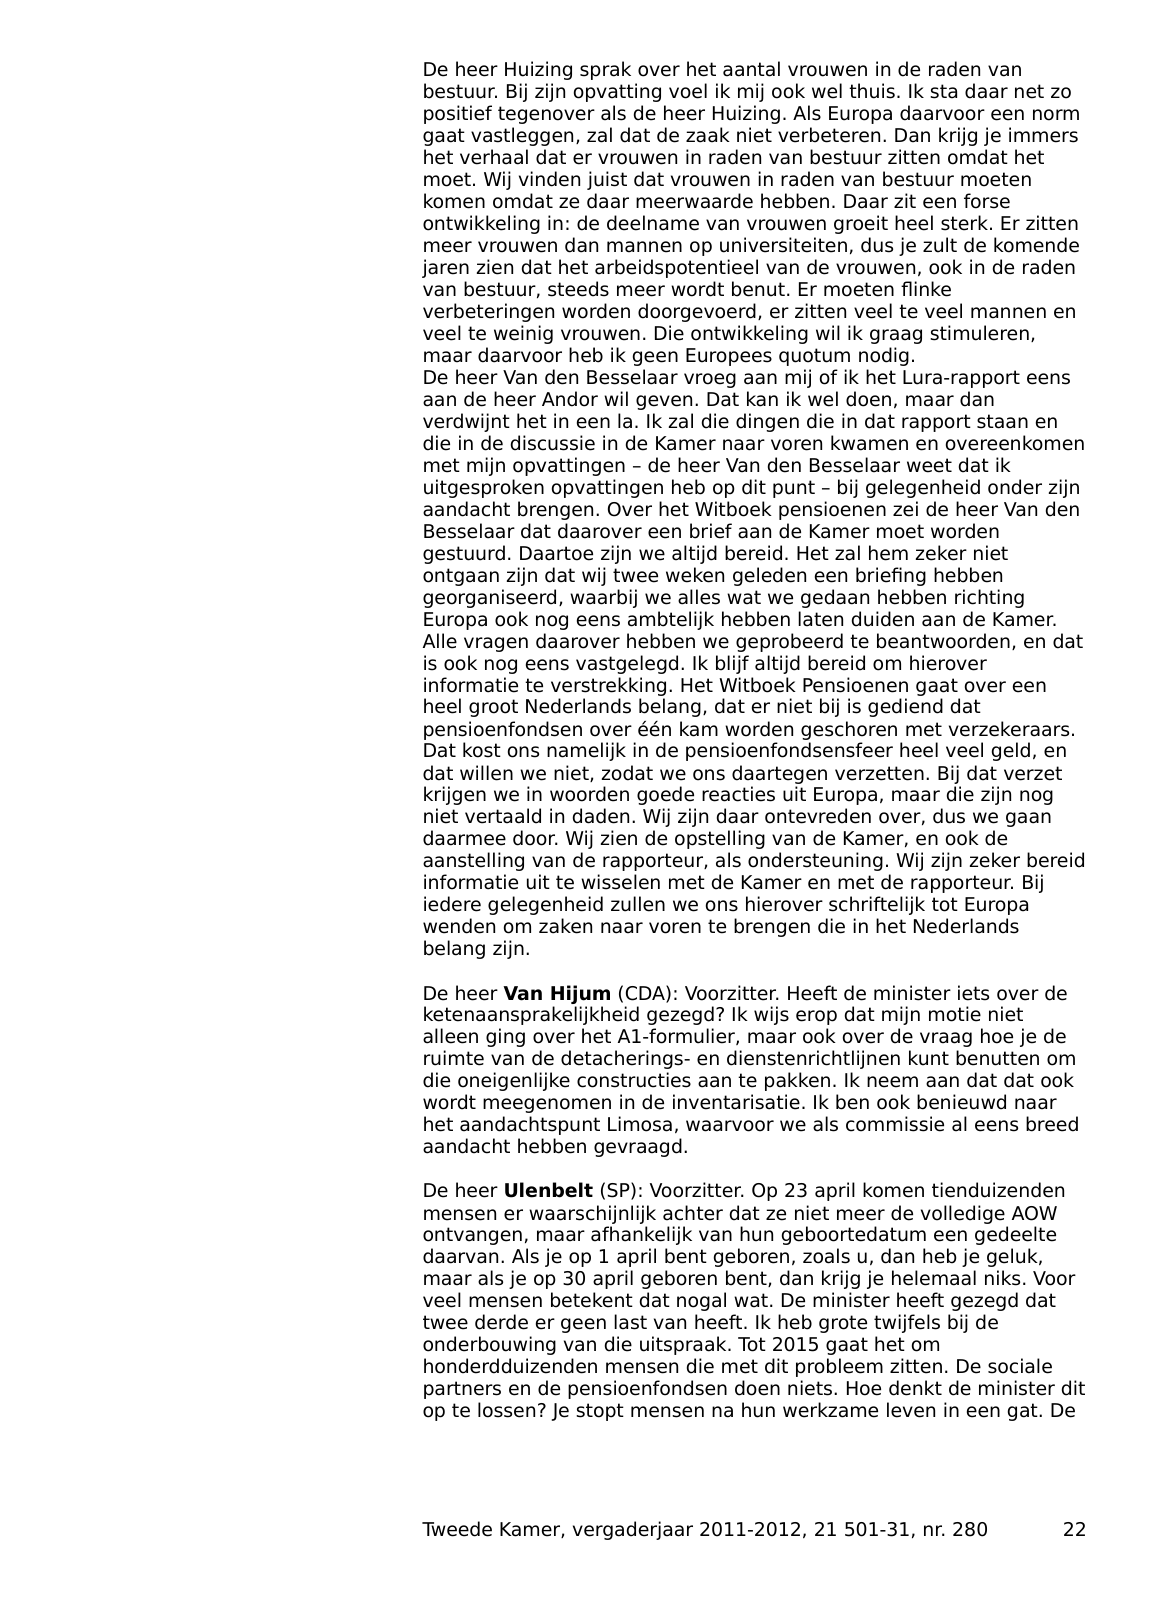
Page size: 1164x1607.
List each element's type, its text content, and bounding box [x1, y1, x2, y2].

text De heer Ulenbelt (SP): Voorzitter. Op 23 april komen tienduizenden mensen er waarschijnlijk achter dat ze niet meer de volledige AOW ontvangen, maar afhankelijk van hun geboortedatum een gedeelte daarvan. Als je op 1 april bent geboren, zoals u, dan heb je geluk, maar als je op 30 april geboren bent, dan krijg je helemaal niks. Voor veel mensen betekent dat nogal wat. De minister heeft gezegd dat twee derde er geen last van heeft. Ik heb grote twijfels bij de onderbouwing van die uitspraak. Tot 2015 gaat het om honderdduizenden mensen die met dit probleem zitten. De sociale partners en de pensioenfondsen doen niets. Hoe denkt de minister dit op te lossen? Je stopt mensen na hun werkzame leven in een gat. De [422, 1180, 1087, 1422]
text De heer Van den Besselaar vroeg aan mij of ik het Lura-rapport eens aan de heer Andor wil geven. Dat kan ik wel doen, maar dan verdwijnt het in een la. Ik zal die dingen die in dat rapport staan en die in de discussie in de Kamer naar voren kwamen en overeenkomen met mijn opvattingen – de heer Van den Besselaar weet dat ik uitgesproken opvattingen heb op dit punt – bij gelegenheid onder zijn aandacht brengen. Over het Witboek pensioenen zei de heer Van den Besselaar dat daarover een brief aan de Kamer moet worden gestuurd. Daartoe zijn we altijd bereid. Het zal hem zeker niet ontgaan zijn dat wij twee weken geleden een briefing hebben georganiseerd, waarbij we alles wat we gedaan hebben richting Europa ook nog eens ambtelijk hebben laten duiden aan de Kamer. Alle vragen daarover hebben we geprobeerd te beantwoorden, en dat is ook nog eens vastgelegd. Ik blijf altijd bereid om hierover informatie te verstrekking. Het Witboek Pensioenen gaat over een heel groot Nederlands belang, dat er niet bij is gediend dat pensioenfondsen over één kam worden geschoren met verzekeraars. Dat kost ons namelijk in de pensioenfondsensfeer heel veel geld, en dat willen we niet, zodat we ons daartegen verzetten. Bij dat verzet krijgen we in woorden goede reacties uit Europa, maar die zijn nog niet vertaald in daden. Wij zijn daar ontevreden over, dus we gaan daarmee door. Wij zien de opstelling van de Kamer, en ook de aanstelling van de rapporteur, als ondersteuning. Wij zijn zeker bereid informatie uit te wisselen met de Kamer en met de rapporteur. Bij iedere gelegenheid zullen we ons hierover schriftelijk tot Europa wenden om zaken naar voren te brengen die in het Nederlands belang zijn. [422, 367, 1087, 960]
text De heer Van Hijum (CDA): Voorzitter. Heeft de minister iets over de ketenaansprakelijkheid gezegd? Ik wijs erop dat mijn motie niet alleen ging over het A1-formulier, maar ook over de vraag hoe je de ruimte van de detacherings- en dienstenrichtlijnen kunt benutten om die oneigenlijke constructies aan te pakken. Ik neem aan dat dat ook wordt meegenomen in de inventarisatie. Ik ben ook benieuwd naar het aandachtspunt Limosa, waarvoor we als commissie al eens breed aandacht hebben gevraagd. [422, 982, 1087, 1158]
text De heer Huizing sprak over het aantal vrouwen in de raden van bestuur. Bij zijn opvatting voel ik mij ook wel thuis. Ik sta daar net zo positief tegenover als de heer Huizing. Als Europa daarvoor een norm gaat vastleggen, zal dat de zaak niet verbeteren. Dan krijg je immers het verhaal dat er vrouwen in raden van bestuur zitten omdat het moet. Wij vinden juist dat vrouwen in raden van bestuur moeten komen omdat ze daar meerwaarde hebben. Daar zit een forse ontwikkeling in: de deelname van vrouwen groeit heel sterk. Er zitten meer vrouwen dan mannen op universiteiten, dus je zult de komende jaren zien dat het arbeidspotentieel van de vrouwen, ook in de raden van bestuur, steeds meer wordt benut. Er moeten flinke verbeteringen worden doorgevoerd, er zitten veel te veel mannen en veel te weinig vrouwen. Die ontwikkeling wil ik graag stimuleren, maar daarvoor heb ik geen Europees quotum nodig. [422, 59, 1087, 367]
